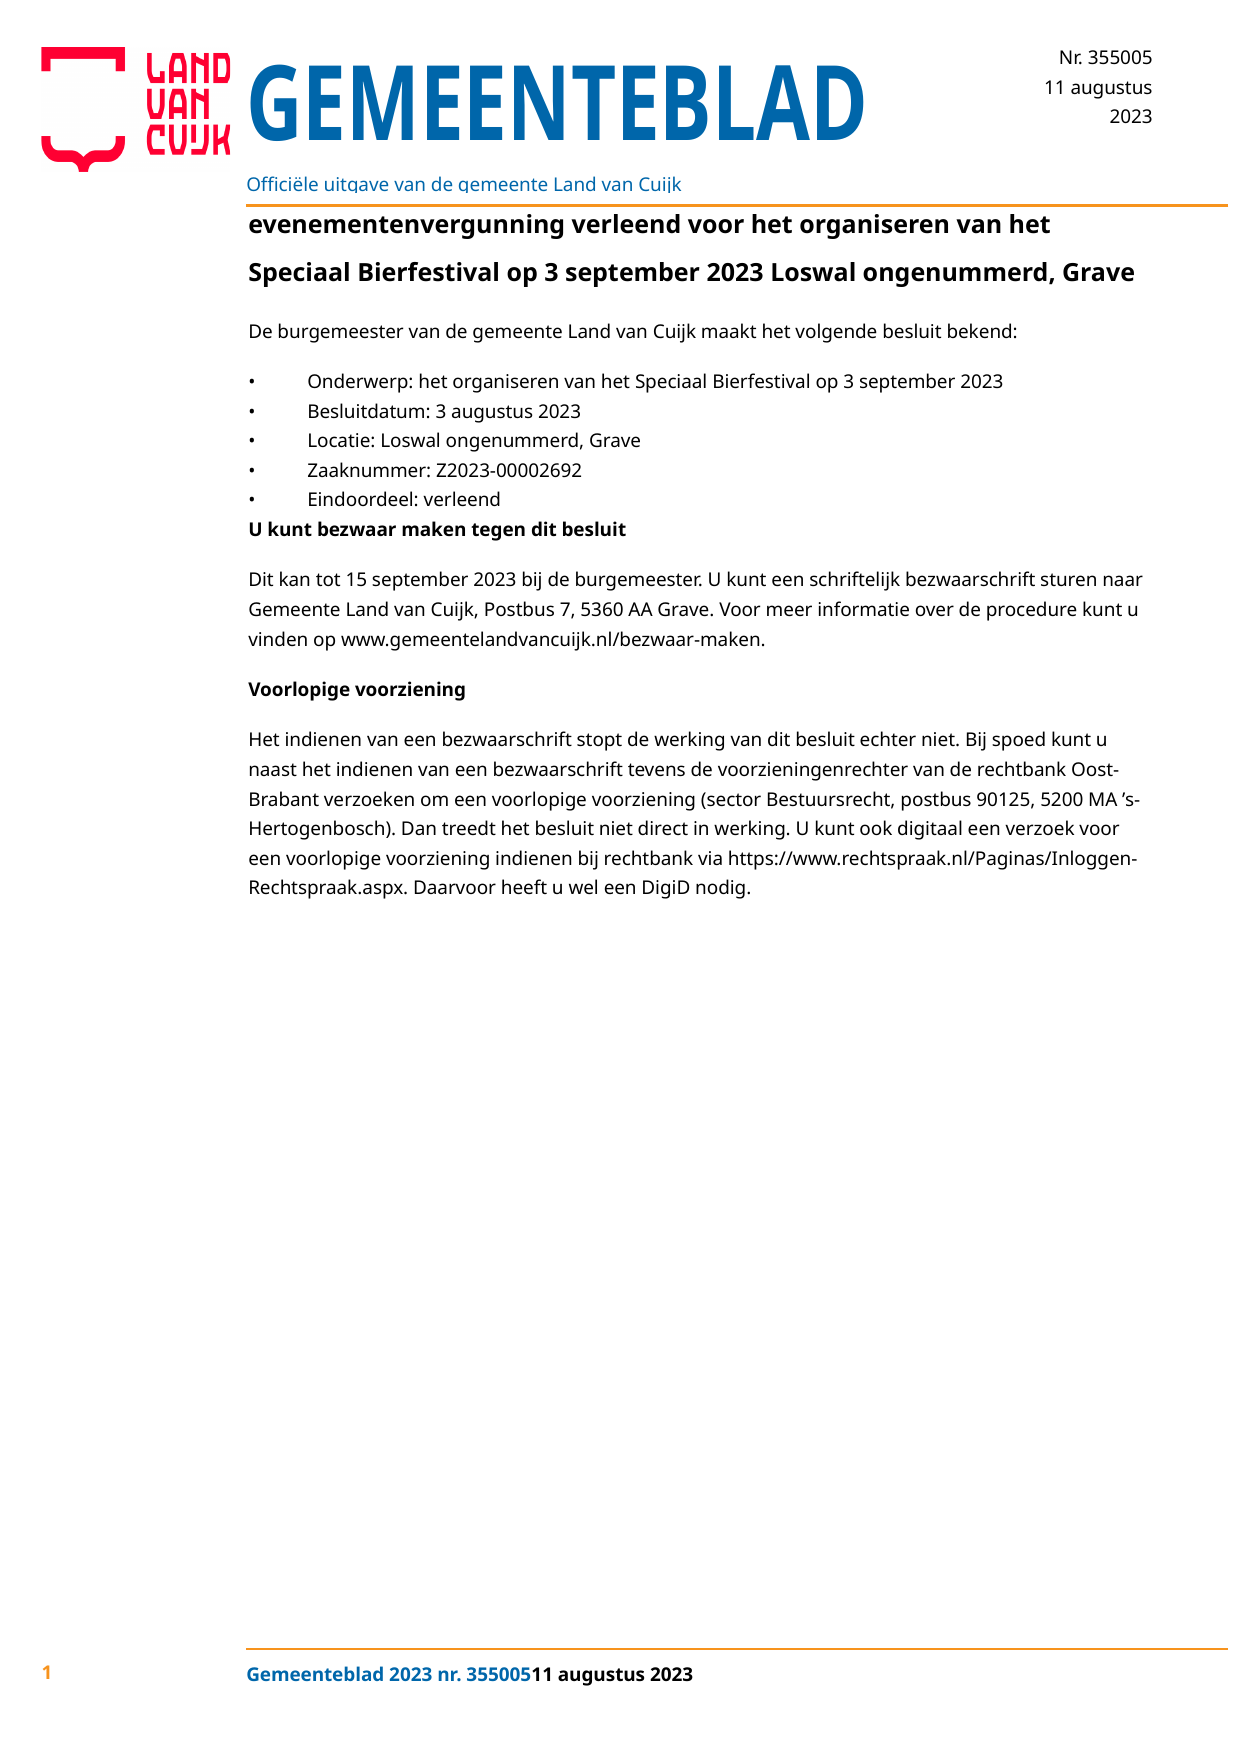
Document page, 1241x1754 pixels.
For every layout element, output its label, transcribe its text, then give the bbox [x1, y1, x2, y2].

list Eindoordeel: verleend [248, 487, 1152, 512]
text Dit kan tot 15 september 2023 bij de burgemeester. U kunt een schriftelijk bezwaarschrift sturen naar Gemeente Land van Cuijk, Postbus 7, 5360 AA Grave. Voor meer informatie over de procedure kunt u vinden op www.gemeentelandvancuijk.nl/bezwaar-maken. [248, 567, 1152, 652]
list Onderwerp: het organiseren van het Speciaal Bierfestival op 3 september 2023 [248, 368, 1152, 394]
text U kunt bezwaar maken tegen dit besluit [248, 516, 1152, 542]
list Besluitdatum: 3 augustus 2023 [248, 398, 1152, 424]
text Voorlopige voorziening [248, 676, 1152, 702]
text evenementenvergunning verleend voor het organiseren van het Speciaal Bierfestival op 3 september 2023 Loswal ongenummerd, Grave [248, 207, 1152, 288]
list Zaaknummer: Z2023-00002692 [248, 457, 1152, 483]
text De burgemeester van de gemeente Land van Cuijk maakt het volgende besluit bekend: [248, 318, 1152, 344]
list Locatie: Loswal ongenummerd, Grave [248, 427, 1152, 453]
picture [41, 47, 231, 172]
text Het indienen van een bezwaarschrift stopt de werking van dit besluit echter niet. Bij spoed kunt u naast het indienen van een bezwaarschrift tevens de voorzieningenrechter van de rechtbank Oost-Brabant verzoeken om een voorlopige voorziening (sector Bestuursrecht, postbus 90125, 5200 MA ’s-Hertogenbosch). Dan treedt het besluit niet direct in werking. U kunt ook digitaal een verzoek voor een voorlopige voorziening indienen bij rechtbank via https://www.rechtspraak.nl/Paginas/Inloggen-Rechtspraak.aspx. Daarvoor heeft u wel een DigiD nodig. [248, 727, 1152, 900]
